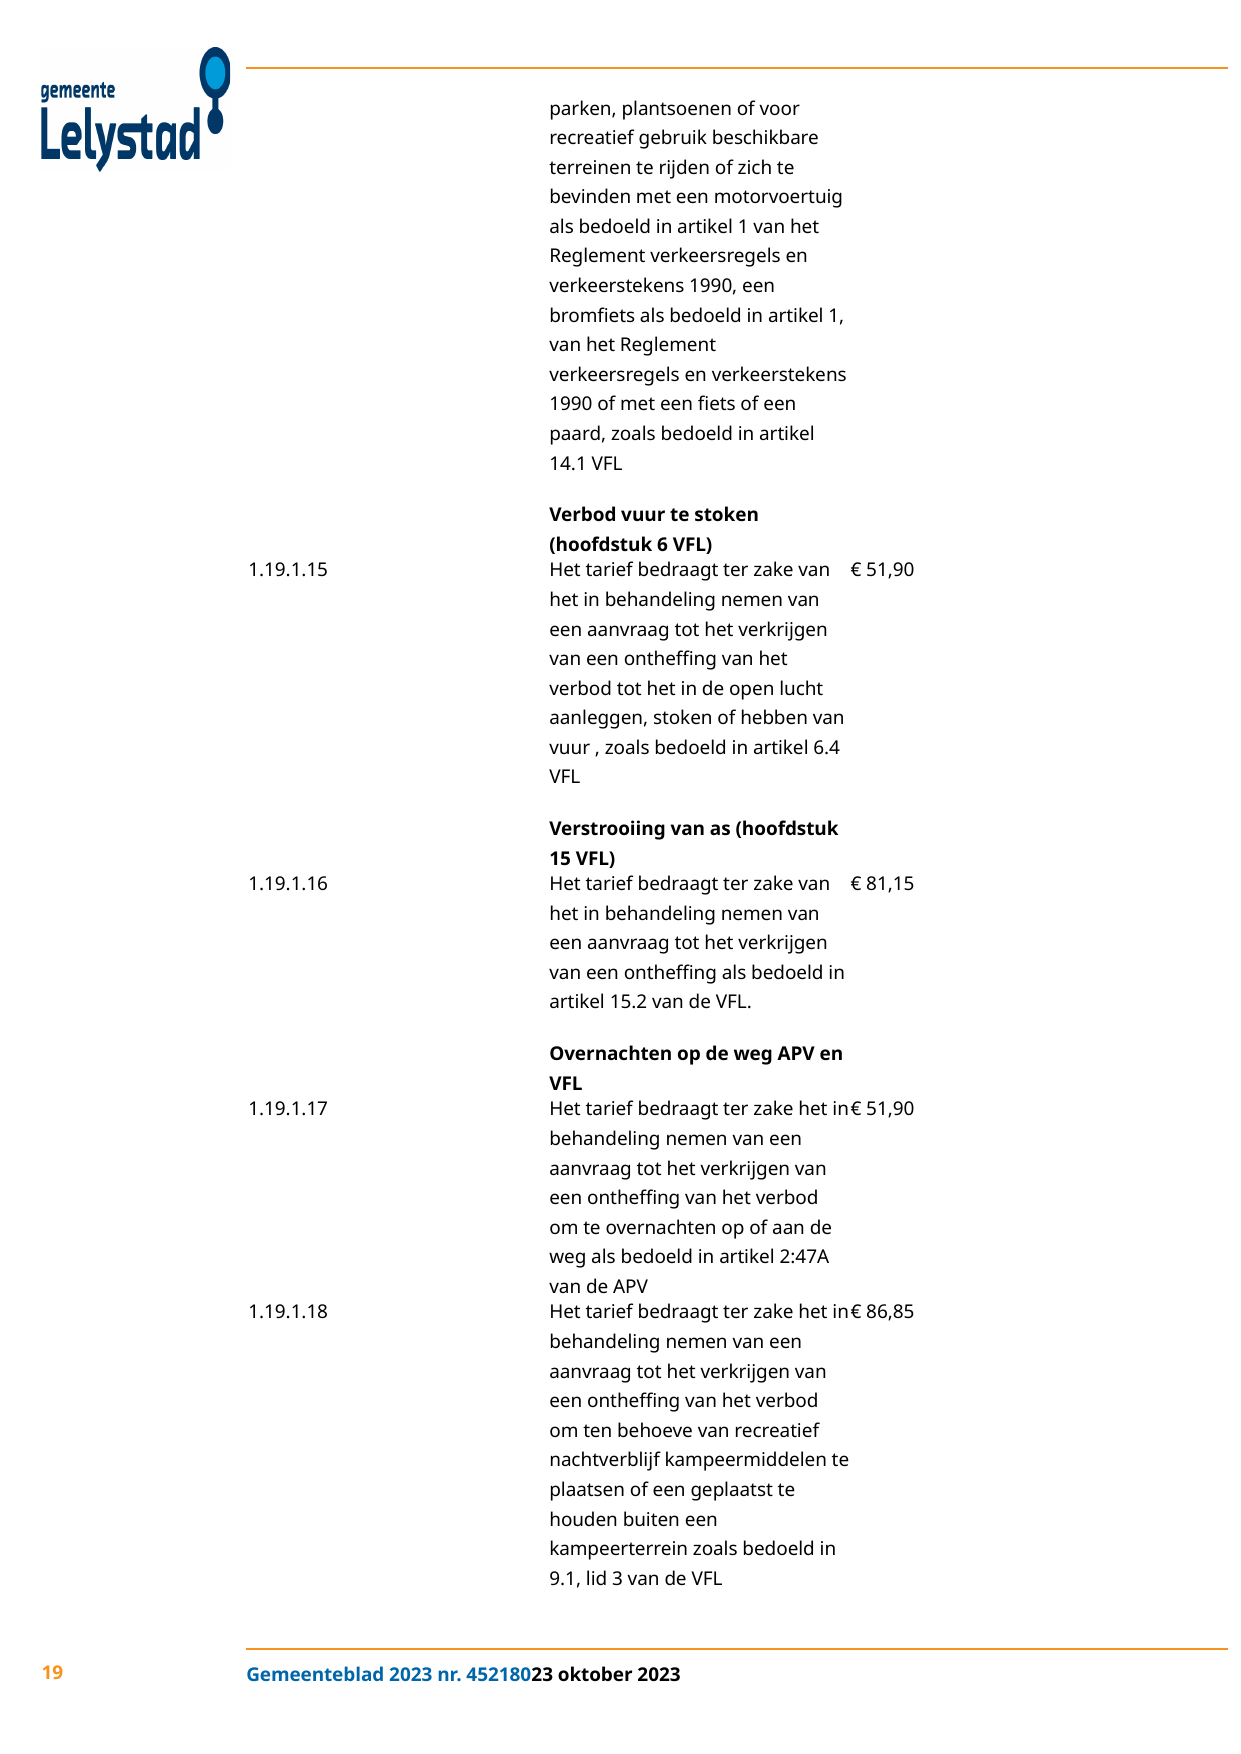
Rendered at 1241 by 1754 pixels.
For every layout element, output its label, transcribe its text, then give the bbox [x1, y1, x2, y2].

table_cell parken, plantsoenen of voor recreatief gebruik beschikbare terreinen te rijden of zich te bevinden met een motorvoertuig als bedoeld in artikel 1 van het Reglement verkeersregels en verkeerstekens 1990, een bromfiets als bedoeld in artikel 1, van het Reglement verkeersregels en verkeerstekens 1990 of met een fiets of een paard, zoals bedoeld in artikel 14.1 VFL [549, 95, 850, 476]
table_cell [850, 1015, 1152, 1040]
table_cell [248, 815, 549, 870]
table_cell [549, 789, 850, 815]
table_cell € 51,90 [850, 1096, 1152, 1299]
table_cell [248, 501, 549, 557]
picture [41, 47, 231, 172]
table_cell [248, 1015, 549, 1040]
table_cell Het tarief bedraagt ter zake het in behandeling nemen van een aanvraag tot het verkrijgen van een ontheffing van het verbod om te overnachten op of aan de weg als bedoeld in artikel 2:47A van de APV [549, 1096, 850, 1299]
table_cell [850, 1040, 1152, 1096]
table_cell 1.19.1.17 [248, 1096, 549, 1299]
table_cell Het tarief bedraagt ter zake het in behandeling nemen van een aanvraag tot het verkrijgen van een ontheffing van het verbod om ten behoeve van recreatief nachtverblijf kampeermiddelen te plaatsen of een geplaatst te houden buiten een kampeerterrein zoals bedoeld in 9.1, lid 3 van de VFL [549, 1299, 850, 1591]
table_cell [248, 1040, 549, 1096]
table_cell [549, 476, 850, 501]
table_cell [850, 789, 1152, 815]
table_cell [850, 95, 1152, 476]
table_cell Verbod vuur te stoken (hoofdstuk 6 VFL) [549, 501, 850, 557]
table_cell Het tarief bedraagt ter zake van het in behandeling nemen van een aanvraag tot het verkrijgen van een ontheffing als bedoeld in artikel 15.2 van de VFL. [549, 870, 850, 1014]
table_cell [549, 1015, 850, 1040]
table_cell 1.19.1.15 [248, 557, 549, 789]
table_cell [248, 476, 549, 501]
table_cell [248, 789, 549, 815]
table_cell Overnachten op de weg APV en VFL [549, 1040, 850, 1096]
table_cell € 81,15 [850, 870, 1152, 1014]
table_cell [850, 476, 1152, 501]
table_cell Verstrooiing van as (hoofdstuk 15 VFL) [549, 815, 850, 870]
table_cell [850, 815, 1152, 870]
table_cell [248, 95, 549, 476]
table_cell [850, 501, 1152, 557]
table_cell 1.19.1.16 [248, 870, 549, 1014]
table_cell € 86,85 [850, 1299, 1152, 1591]
table_cell € 51,90 [850, 557, 1152, 789]
table_cell Het tarief bedraagt ter zake van het in behandeling nemen van een aanvraag tot het verkrijgen van een ontheffing van het verbod tot het in de open lucht aanleggen, stoken of hebben van vuur , zoals bedoeld in artikel 6.4 VFL [549, 557, 850, 789]
table_cell 1.19.1.18 [248, 1299, 549, 1591]
